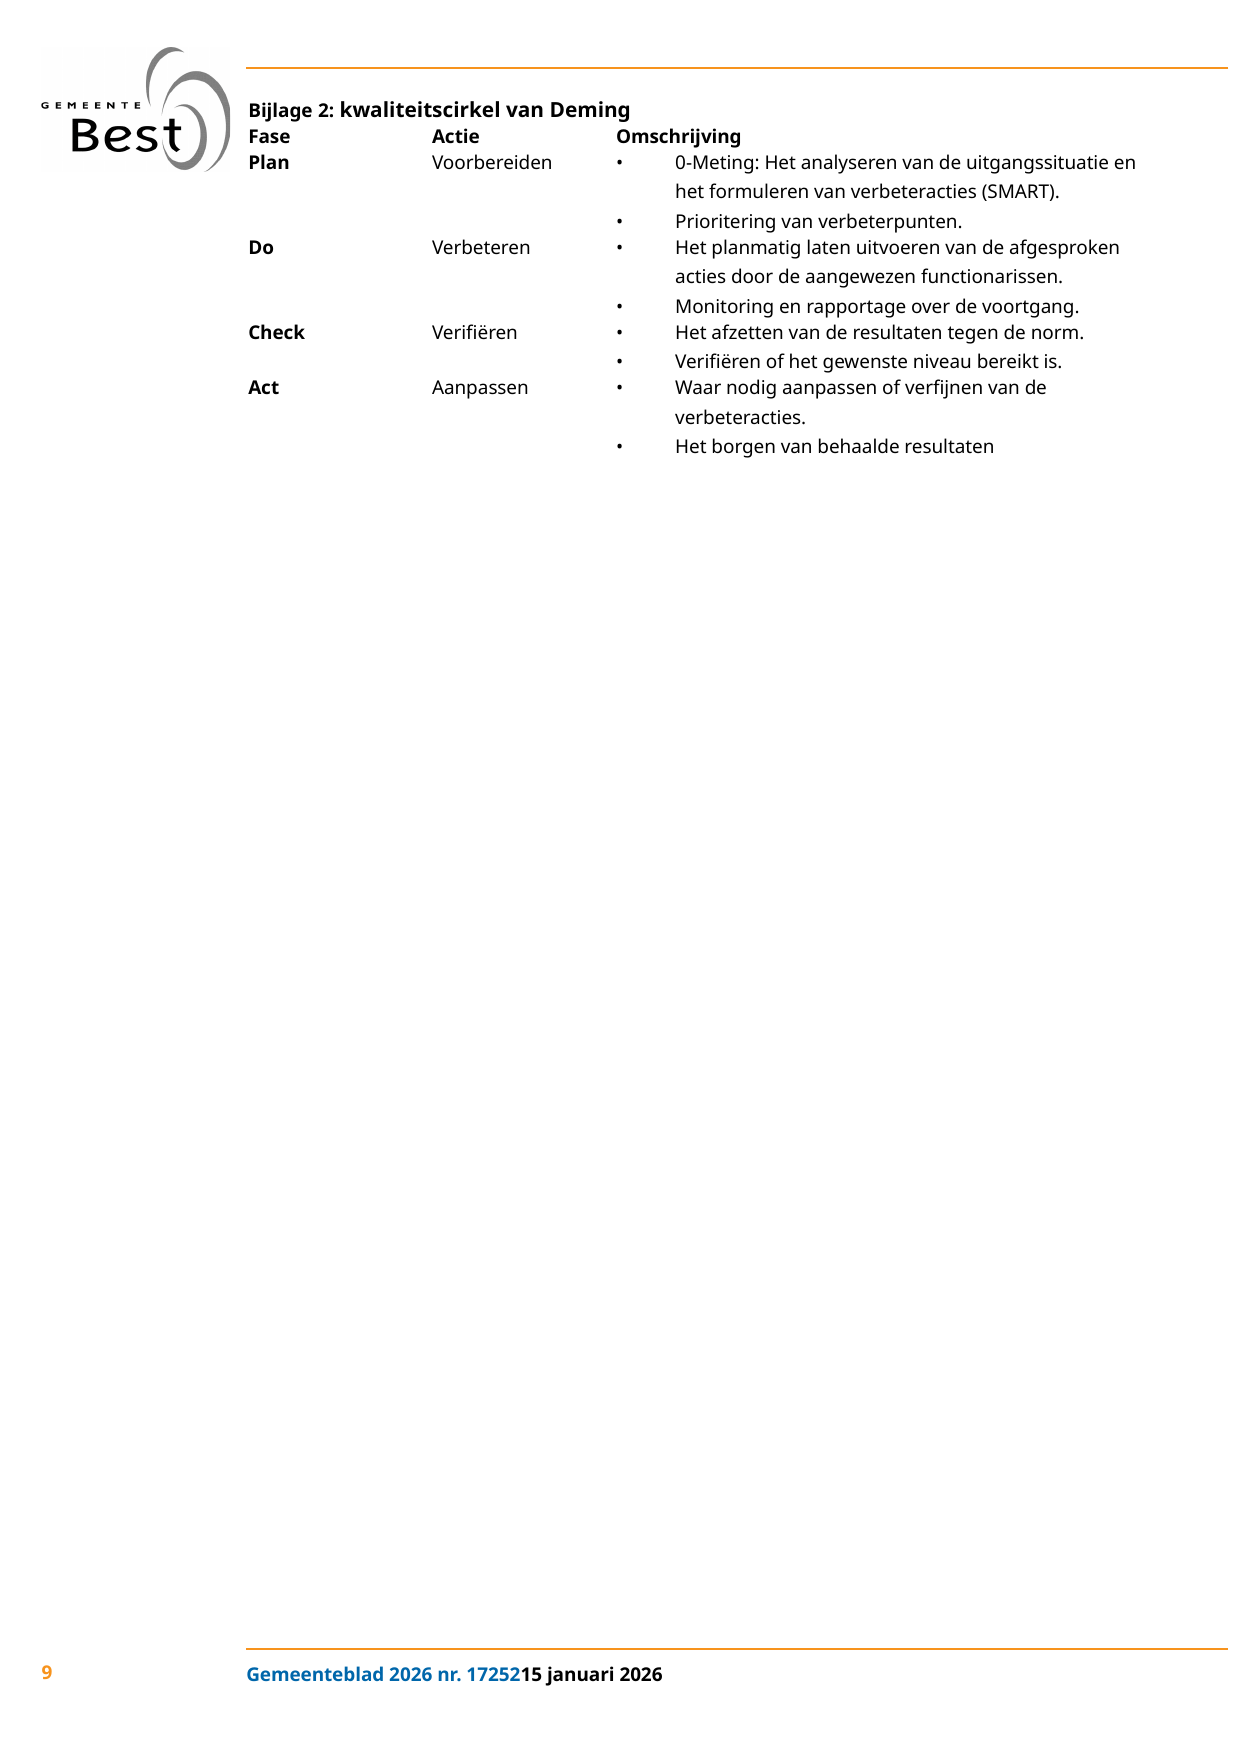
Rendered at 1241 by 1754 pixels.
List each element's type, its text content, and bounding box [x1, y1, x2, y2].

table_header Omschrijving [616, 124, 1152, 149]
table_cell Check [248, 319, 432, 374]
text Bijlage 2: kwaliteitscirkel van Deming [248, 95, 1152, 123]
table_cell Plan [248, 149, 432, 234]
table_cell Do [248, 234, 432, 319]
table_header Fase [248, 124, 432, 149]
picture [41, 47, 231, 172]
table_cell Waar nodig aanpassen of verfijnen van de verbeteracties. Het borgen van behaalde resultaten [616, 374, 1152, 459]
table_cell Voorbereiden [432, 149, 616, 234]
table_cell Het afzetten van de resultaten tegen de norm. Verifiëren of het gewenste niveau bereikt is. [616, 319, 1152, 374]
table_cell Verifiëren [432, 319, 616, 374]
table_cell Aanpassen [432, 374, 616, 459]
table_cell Het planmatig laten uitvoeren van de afgesproken acties door de aangewezen functionarissen. Monitoring en rapportage over de voortgang. [616, 234, 1152, 319]
table_cell Act [248, 374, 432, 459]
table_cell Verbeteren [432, 234, 616, 319]
table_cell 0-Meting: Het analyseren van de uitgangssituatie en het formuleren van verbeteracties (SMART). Prioritering van verbeterpunten. [616, 149, 1152, 234]
table_header Actie [432, 124, 616, 149]
